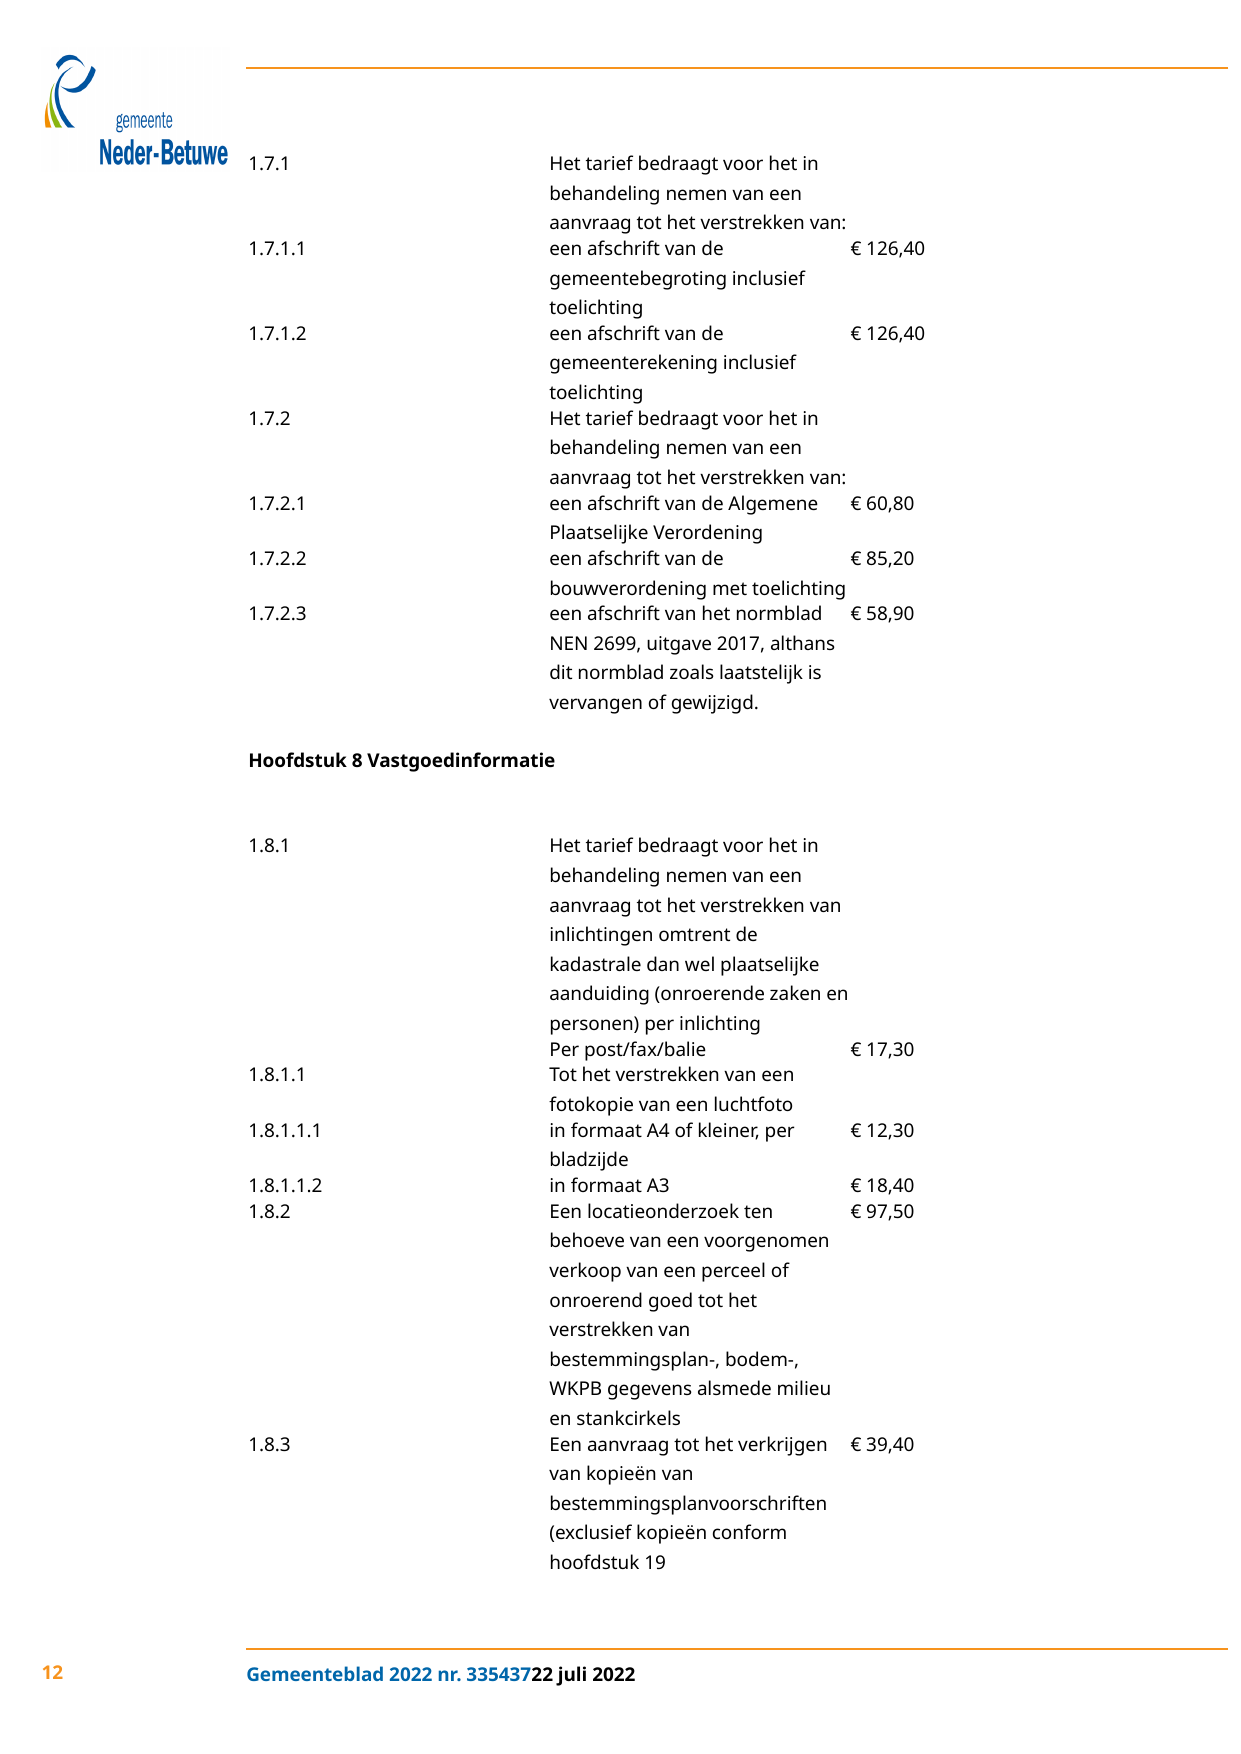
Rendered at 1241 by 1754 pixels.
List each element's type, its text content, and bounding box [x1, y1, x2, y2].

table_cell [850, 1062, 1152, 1117]
table_header [549, 125, 850, 150]
table_cell € 58,90 [850, 600, 1152, 715]
table_cell 1.8.1.1 [248, 1062, 549, 1117]
table_cell in formaat A4 of kleiner, per bladzijde [549, 1117, 850, 1172]
table_cell Het tarief bedraagt voor het in behandeling nemen van een aanvraag tot het verstrekken van inlichtingen omtrent de kadastrale dan wel plaatselijke aanduiding (onroerende zaken en personen) per inlichting [549, 833, 850, 1036]
table_cell € 60,80 [850, 490, 1152, 545]
table_cell 1.7.1 [248, 150, 549, 235]
table_cell Het tarief bedraagt voor het in behandeling nemen van een aanvraag tot het verstrekken van: [549, 405, 850, 490]
table_cell 1.7.2.2 [248, 545, 549, 600]
table_header [549, 807, 850, 833]
table_cell 1.7.1.1 [248, 235, 549, 320]
table_cell [850, 833, 1152, 1036]
table_cell [850, 405, 1152, 490]
picture [41, 47, 231, 172]
table_cell een afschrift van de gemeentebegroting inclusief toelichting [549, 235, 850, 320]
table_cell 1.7.2 [248, 405, 549, 490]
table_cell Per post/fax/balie [549, 1036, 850, 1062]
table_cell 1.7.1.2 [248, 320, 549, 405]
table_cell 1.8.1 [248, 833, 549, 1036]
table_cell € 17,30 [850, 1036, 1152, 1062]
table_cell 1.7.2.1 [248, 490, 549, 545]
table_cell € 12,30 [850, 1117, 1152, 1172]
table_cell € 126,40 [850, 320, 1152, 405]
table_cell Het tarief bedraagt voor het in behandeling nemen van een aanvraag tot het verstrekken van: [549, 150, 850, 235]
table_cell een afschrift van de gemeenterekening inclusief toelichting [549, 320, 850, 405]
table_cell 1.8.1.1.2 [248, 1172, 549, 1198]
table_cell [248, 1036, 549, 1062]
table_cell Een aanvraag tot het verkrijgen van kopieën van bestemmingsplanvoorschriften (exclusief kopieën conform hoofdstuk 19 [549, 1431, 850, 1575]
table_cell een afschrift van de Algemene Plaatselijke Verordening [549, 490, 850, 545]
table_cell € 39,40 [850, 1431, 1152, 1575]
table_cell € 18,40 [850, 1172, 1152, 1198]
table_header [850, 807, 1152, 833]
text Hoofdstuk 8 Vastgoedinformatie [248, 748, 1152, 773]
table_cell 1.7.2.3 [248, 600, 549, 715]
table_cell een afschrift van de bouwverordening met toelichting [549, 545, 850, 600]
table_header [248, 125, 549, 150]
table_cell 1.8.1.1.1 [248, 1117, 549, 1172]
table_cell [850, 150, 1152, 235]
table_cell 1.8.3 [248, 1431, 549, 1575]
table_cell Tot het verstrekken van een fotokopie van een luchtfoto [549, 1062, 850, 1117]
table_cell € 126,40 [850, 235, 1152, 320]
table_cell Een locatieonderzoek ten behoeve van een voorgenomen verkoop van een perceel of onroerend goed tot het verstrekken van bestemmingsplan-, bodem-, WKPB gegevens alsmede milieu en stankcirkels [549, 1198, 850, 1431]
table_cell in formaat A3 [549, 1172, 850, 1198]
table_cell € 85,20 [850, 545, 1152, 600]
table_cell een afschrift van het normblad NEN 2699, uitgave 2017, althans dit normblad zoals laatstelijk is vervangen of gewijzigd. [549, 600, 850, 715]
table_header [850, 125, 1152, 150]
table_header [248, 807, 549, 833]
table_cell 1.8.2 [248, 1198, 549, 1431]
table_cell € 97,50 [850, 1198, 1152, 1431]
